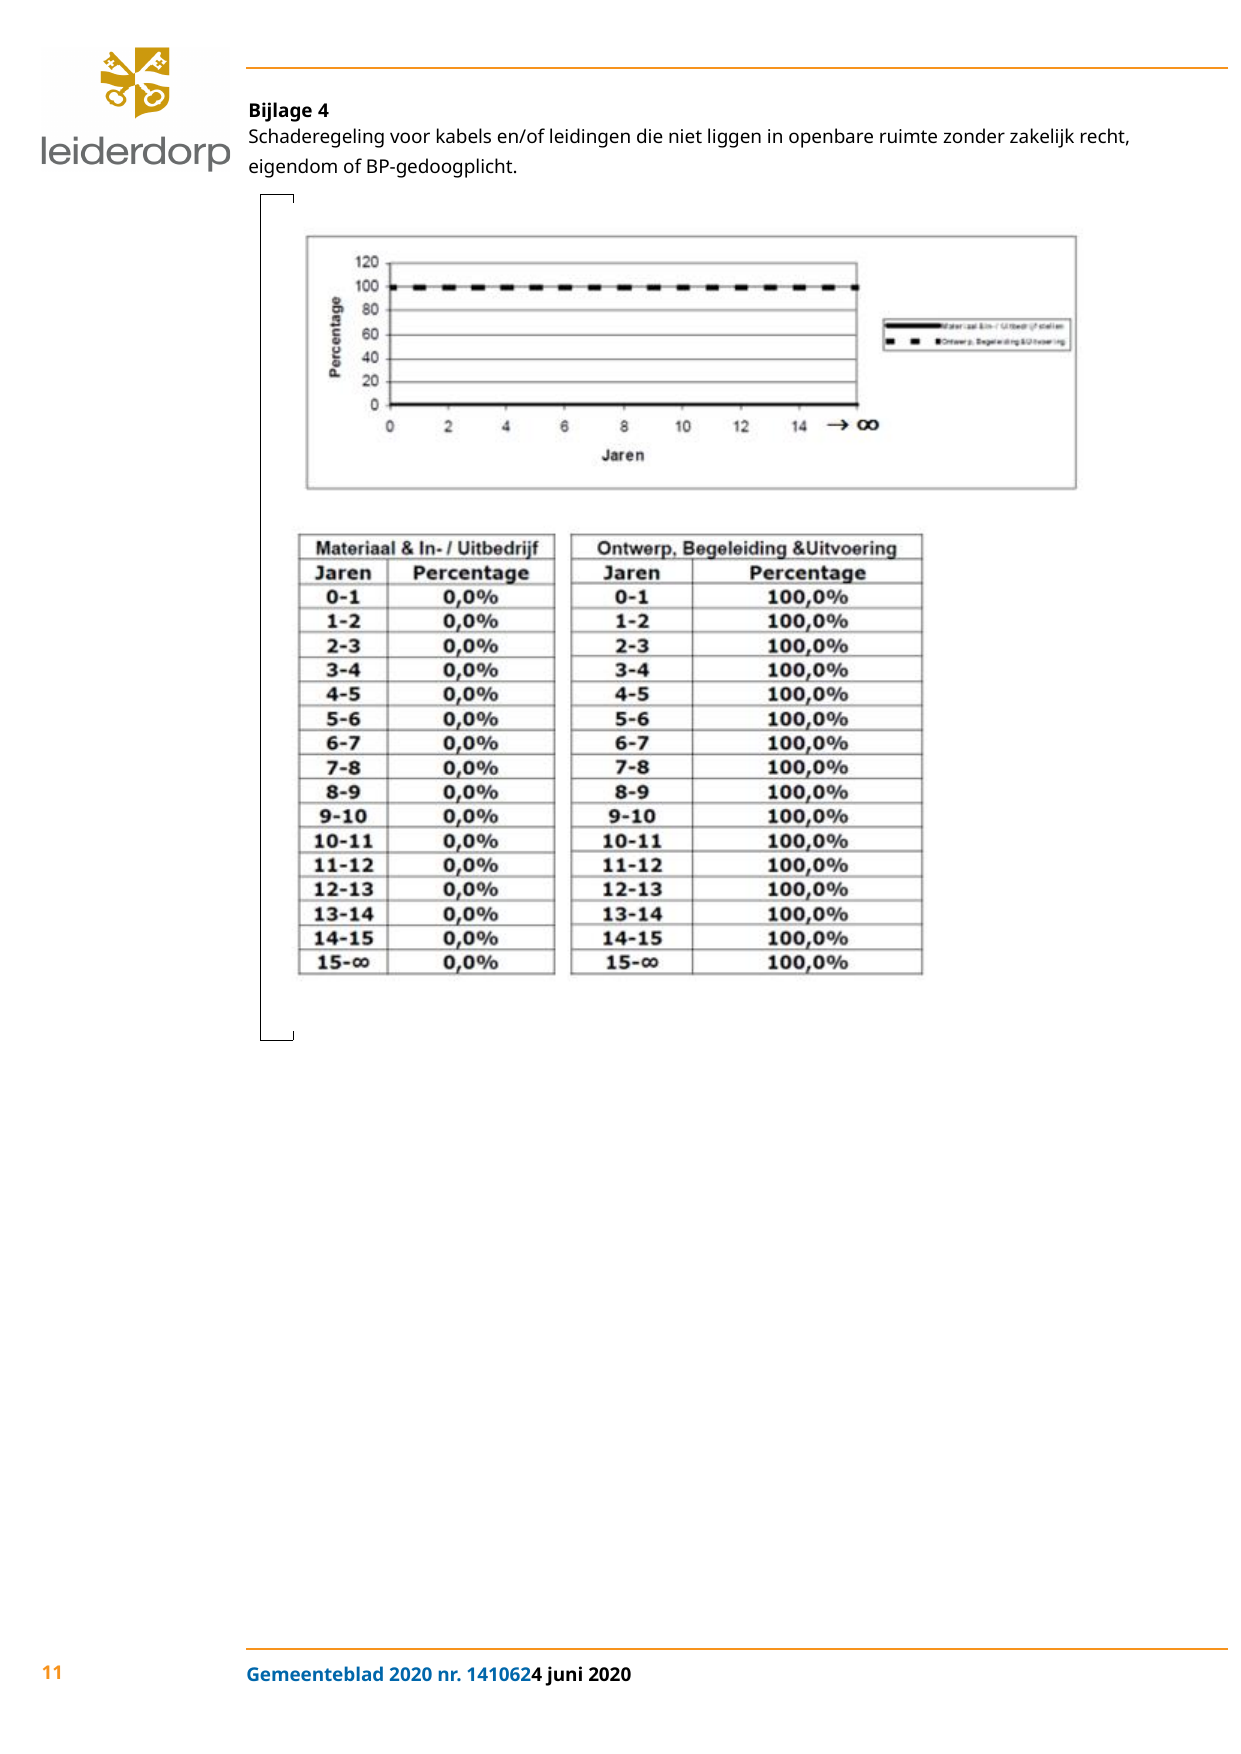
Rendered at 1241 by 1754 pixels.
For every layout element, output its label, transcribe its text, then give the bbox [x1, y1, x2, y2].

text Schaderegeling voor kabels en/of leidingen die niet liggen in openbare ruimte zonder zakelijk recht, eigendom of BP-gedoogplicht. [248, 123, 1152, 179]
picture [41, 47, 231, 172]
text Bijlage 4 [248, 95, 1152, 123]
picture [268, 203, 1173, 1031]
